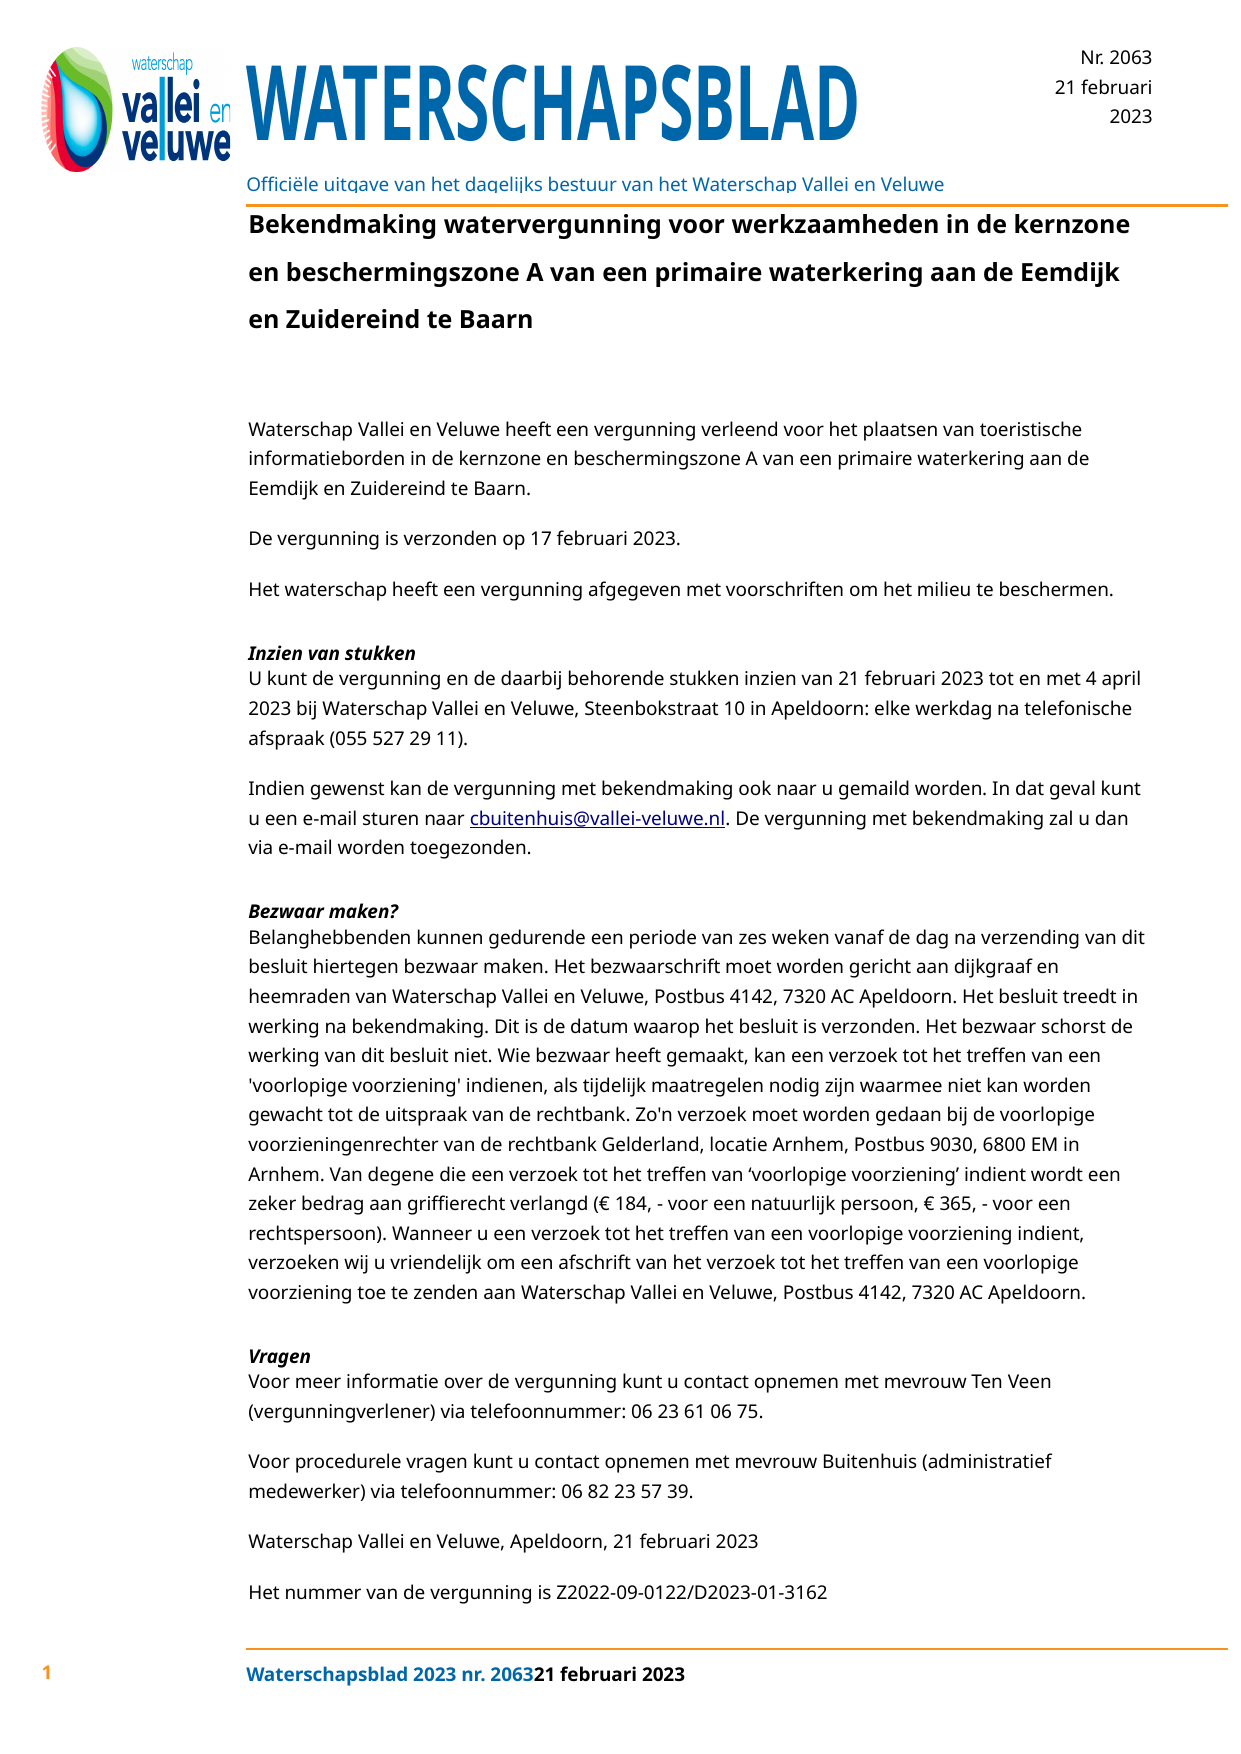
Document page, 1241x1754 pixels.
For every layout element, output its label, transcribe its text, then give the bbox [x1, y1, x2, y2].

text De vergunning is verzonden op 17 februari 2023. [248, 526, 1152, 551]
text Voor meer informatie over de vergunning kunt u contact opnemen met mevrouw Ten Veen (vergunningverlener) via telefoonnummer: 06 23 61 06 75. [248, 1369, 1152, 1424]
text Voor procedurele vragen kunt u contact opnemen met mevrouw Buitenhuis (administratief medewerker) via telefoonnummer: 06 82 23 57 39. [248, 1449, 1152, 1504]
text Inzien van stukken [248, 640, 1152, 666]
text Bekendmaking watervergunning voor werkzaamheden in de kernzone en beschermingszone A van een primaire waterkering aan de Eemdijk en Zuidereind te Baarn [248, 207, 1152, 336]
text Het nummer van de vergunning is Z2022-09-0122/D2023-01-3162 [248, 1579, 1152, 1605]
text Indien gewenst kan de vergunning met bekendmaking ook naar u gemaild worden. In dat geval kunt u een e-mail sturen naar cbuitenhuis@vallei-veluwe.nl. De vergunning met bekendmaking zal u dan via e-mail worden toegezonden. [248, 775, 1152, 860]
text Bezwaar maken? [248, 898, 1152, 924]
picture [41, 47, 231, 172]
text Waterschap Vallei en Veluwe, Apeldoorn, 21 februari 2023 [248, 1529, 1152, 1554]
text Belanghebbenden kunnen gedurende een periode van zes weken vanaf de dag na verzending van dit besluit hiertegen bezwaar maken. Het bezwaarschrift moet worden gericht aan dijkgraaf en heemraden van Waterschap Vallei en Veluwe, Postbus 4142, 7320 AC Apeldoorn. Het besluit treedt in werking na bekendmaking. Dit is de datum waarop het besluit is verzonden. Het bezwaar schorst de werking van dit besluit niet. Wie bezwaar heeft gemaakt, kan een verzoek tot het treffen van een 'voorlopige voorziening' indienen, als tijdelijk maatregelen nodig zijn waarmee niet kan worden gewacht tot de uitspraak van de rechtbank. Zo'n verzoek moet worden gedaan bij de voorlopige voorzieningenrechter van de rechtbank Gelderland, locatie Arnhem, Postbus 9030, 6800 EM in Arnhem. Van degene die een verzoek tot het treffen van ‘voorlopige voorziening’ indient wordt een zeker bedrag aan griffierecht verlangd (€ 184, - voor een natuurlijk persoon, € 365, - voor een rechtspersoon). Wanneer u een verzoek tot het treffen van een voorlopige voorziening indient, verzoeken wij u vriendelijk om een afschrift van het verzoek tot het treffen van een voorlopige voorziening toe te zenden aan Waterschap Vallei en Veluwe, Postbus 4142, 7320 AC Apeldoorn. [248, 924, 1152, 1305]
text U kunt de vergunning en de daarbij behorende stukken inzien van 21 februari 2023 tot en met 4 april 2023 bij Waterschap Vallei en Veluwe, Steenbokstraat 10 in Apeldoorn: elke werkdag na telefonische afspraak (055 527 29 11). [248, 666, 1152, 751]
text Vragen [248, 1343, 1152, 1369]
text Waterschap Vallei en Veluwe heeft een vergunning verleend voor het plaatsen van toeristische informatieborden in de kernzone en beschermingszone A van een primaire waterkering aan de Eemdijk en Zuidereind te Baarn. [248, 416, 1152, 501]
text Het waterschap heeft een vergunning afgegeven met voorschriften om het milieu te beschermen. [248, 576, 1152, 602]
